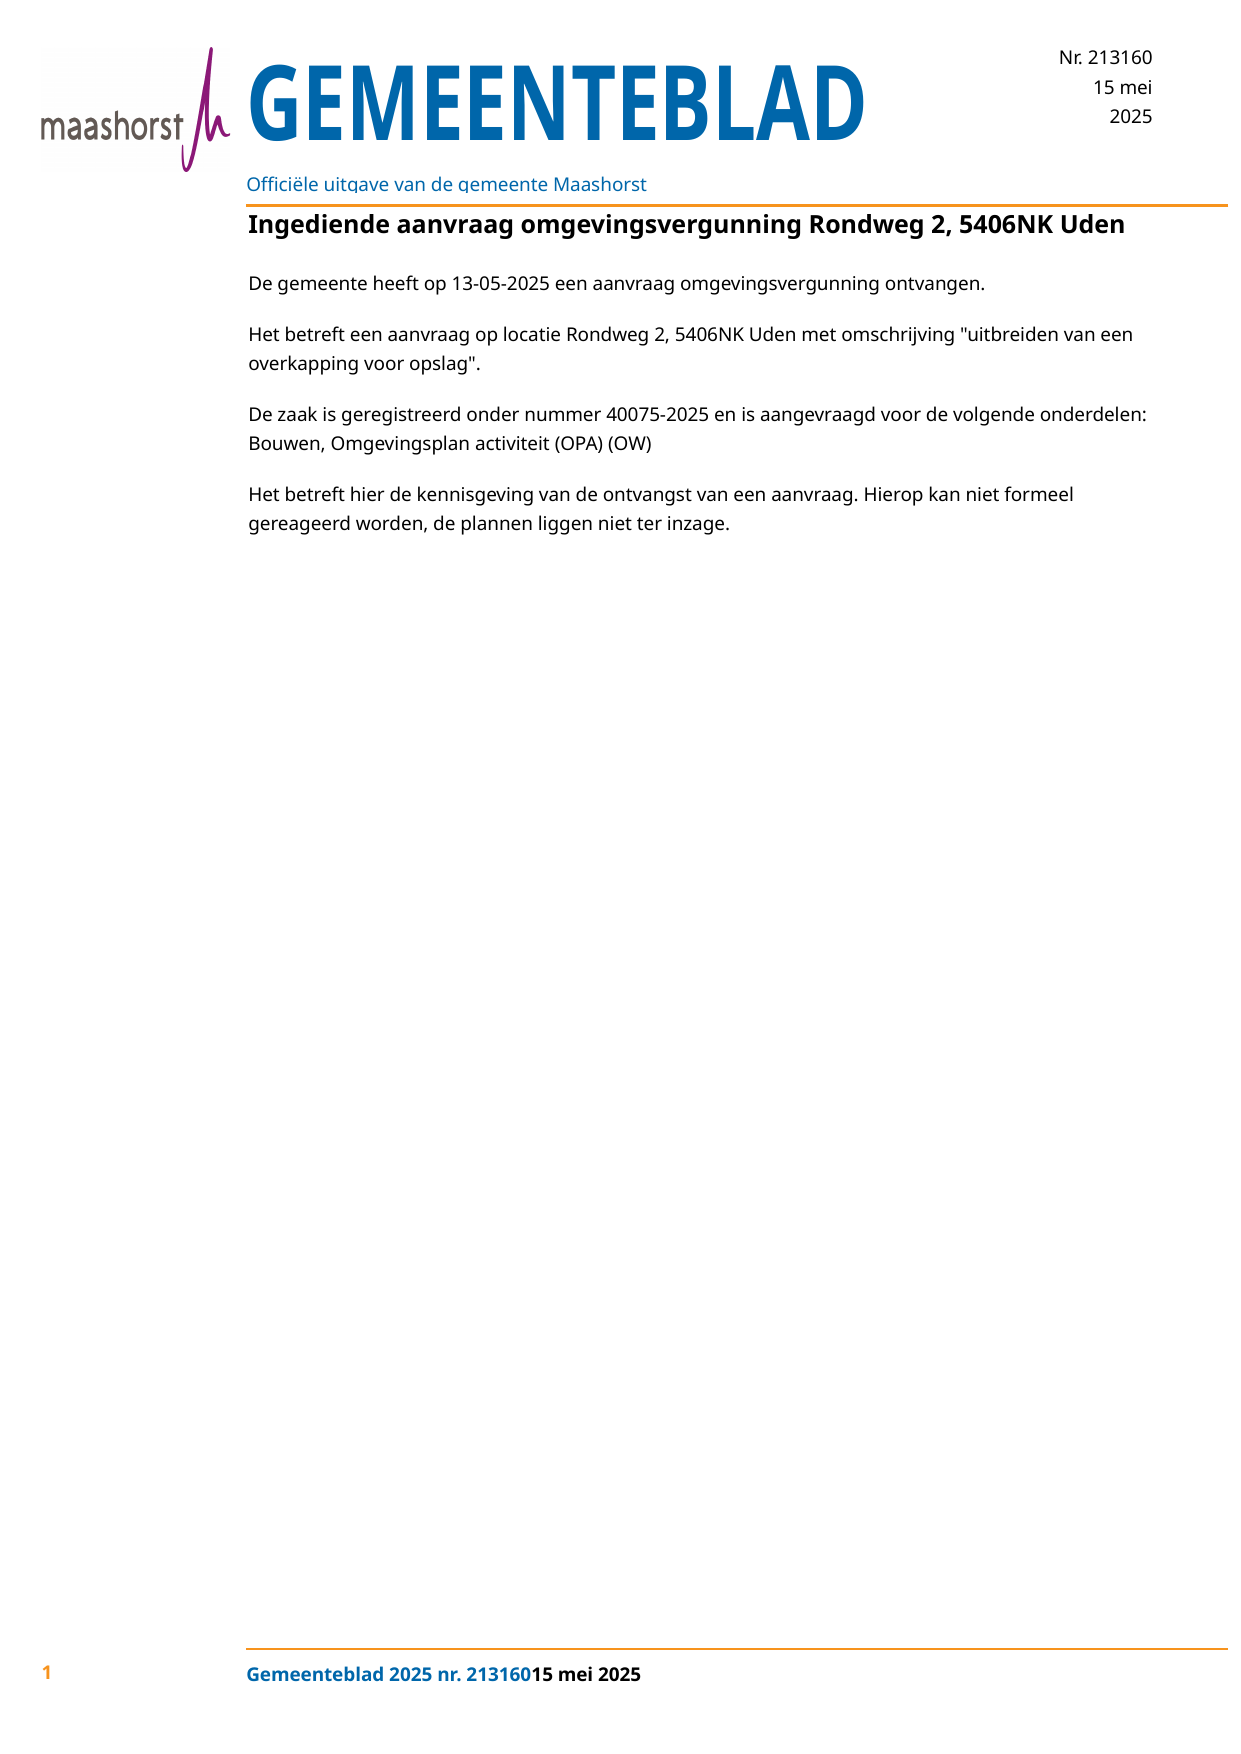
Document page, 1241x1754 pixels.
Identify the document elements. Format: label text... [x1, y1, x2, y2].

text Het betreft hier de kennisgeving van de ontvangst van een aanvraag. Hierop kan niet formeel gereageerd worden, de plannen liggen niet ter inzage. [248, 481, 1152, 536]
text De zaak is geregistreerd onder nummer 40075-2025 en is aangevraagd voor de volgende onderdelen: Bouwen, Omgevingsplan activiteit (OPA) (OW) [248, 401, 1152, 456]
text De gemeente heeft op 13-05-2025 een aanvraag omgevingsvergunning ontvangen. [248, 270, 1152, 296]
text Ingediende aanvraag omgevingsvergunning Rondweg 2, 5406NK Uden [248, 207, 1152, 241]
picture [41, 47, 231, 172]
text Het betreft een aanvraag op locatie Rondweg 2, 5406NK Uden met omschrijving "uitbreiden van een overkapping voor opslag". [248, 321, 1152, 376]
